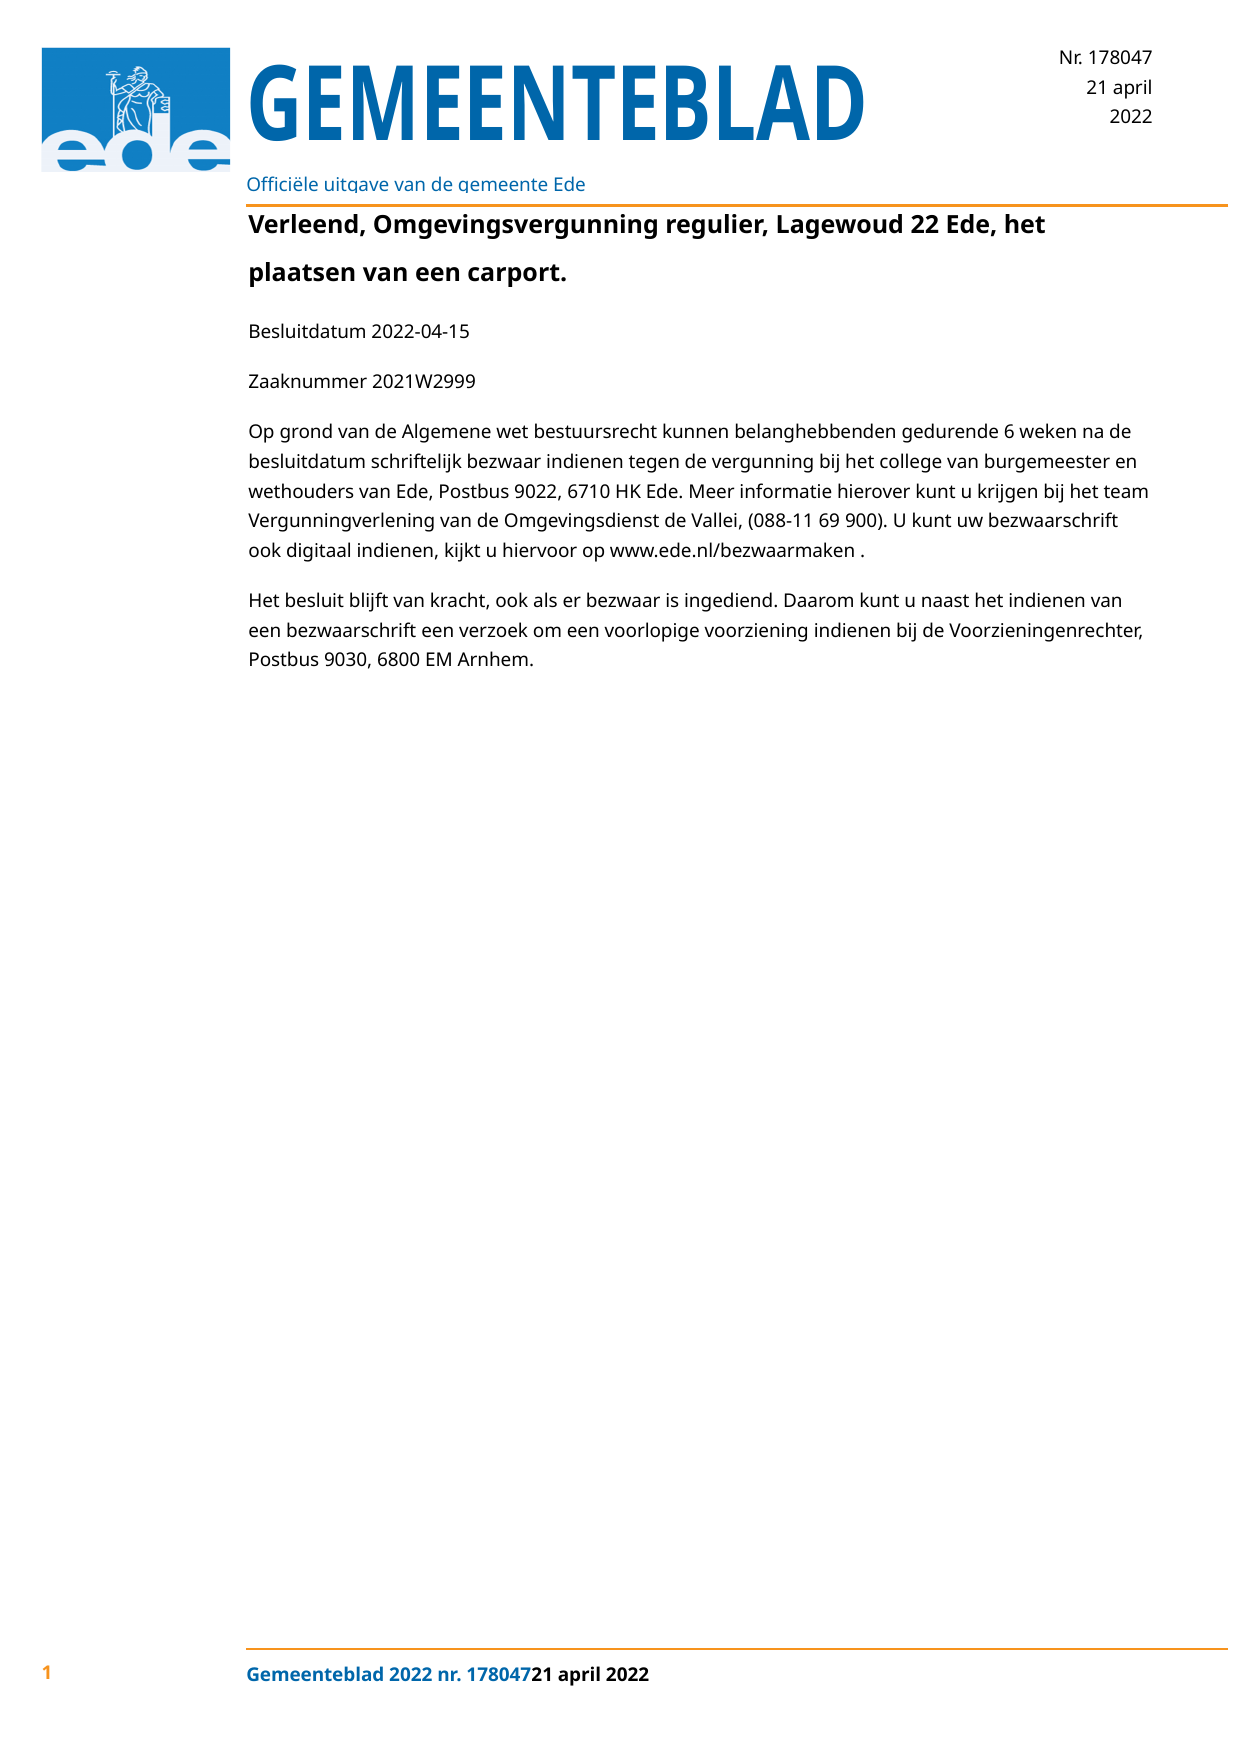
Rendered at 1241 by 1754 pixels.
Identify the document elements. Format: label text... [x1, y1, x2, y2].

picture [41, 47, 231, 172]
text Op grond van de Algemene wet bestuursrecht kunnen belanghebbenden gedurende 6 weken na de besluitdatum schriftelijk bezwaar indienen tegen de vergunning bij het college van burgemeester en wethouders van Ede, Postbus 9022, 6710 HK Ede. Meer informatie hierover kunt u krijgen bij het team Vergunningverlening van de Omgevingsdienst de Vallei, (088-11 69 900). U kunt uw bezwaarschrift ook digitaal indienen, kijkt u hiervoor op www.ede.nl/bezwaarmaken . [248, 419, 1152, 563]
text Zaaknummer 2021W2999 [248, 368, 1152, 394]
text Besluitdatum 2022-04-15 [248, 318, 1152, 344]
text Verleend, Omgevingsvergunning regulier, Lagewoud 22 Ede, het plaatsen van een carport. [248, 207, 1152, 288]
text Het besluit blijft van kracht, ook als er bezwaar is ingediend. Daarom kunt u naast het indienen van een bezwaarschrift een verzoek om een voorlopige voorziening indienen bij de Voorzieningenrechter, Postbus 9030, 6800 EM Arnhem. [248, 587, 1152, 672]
